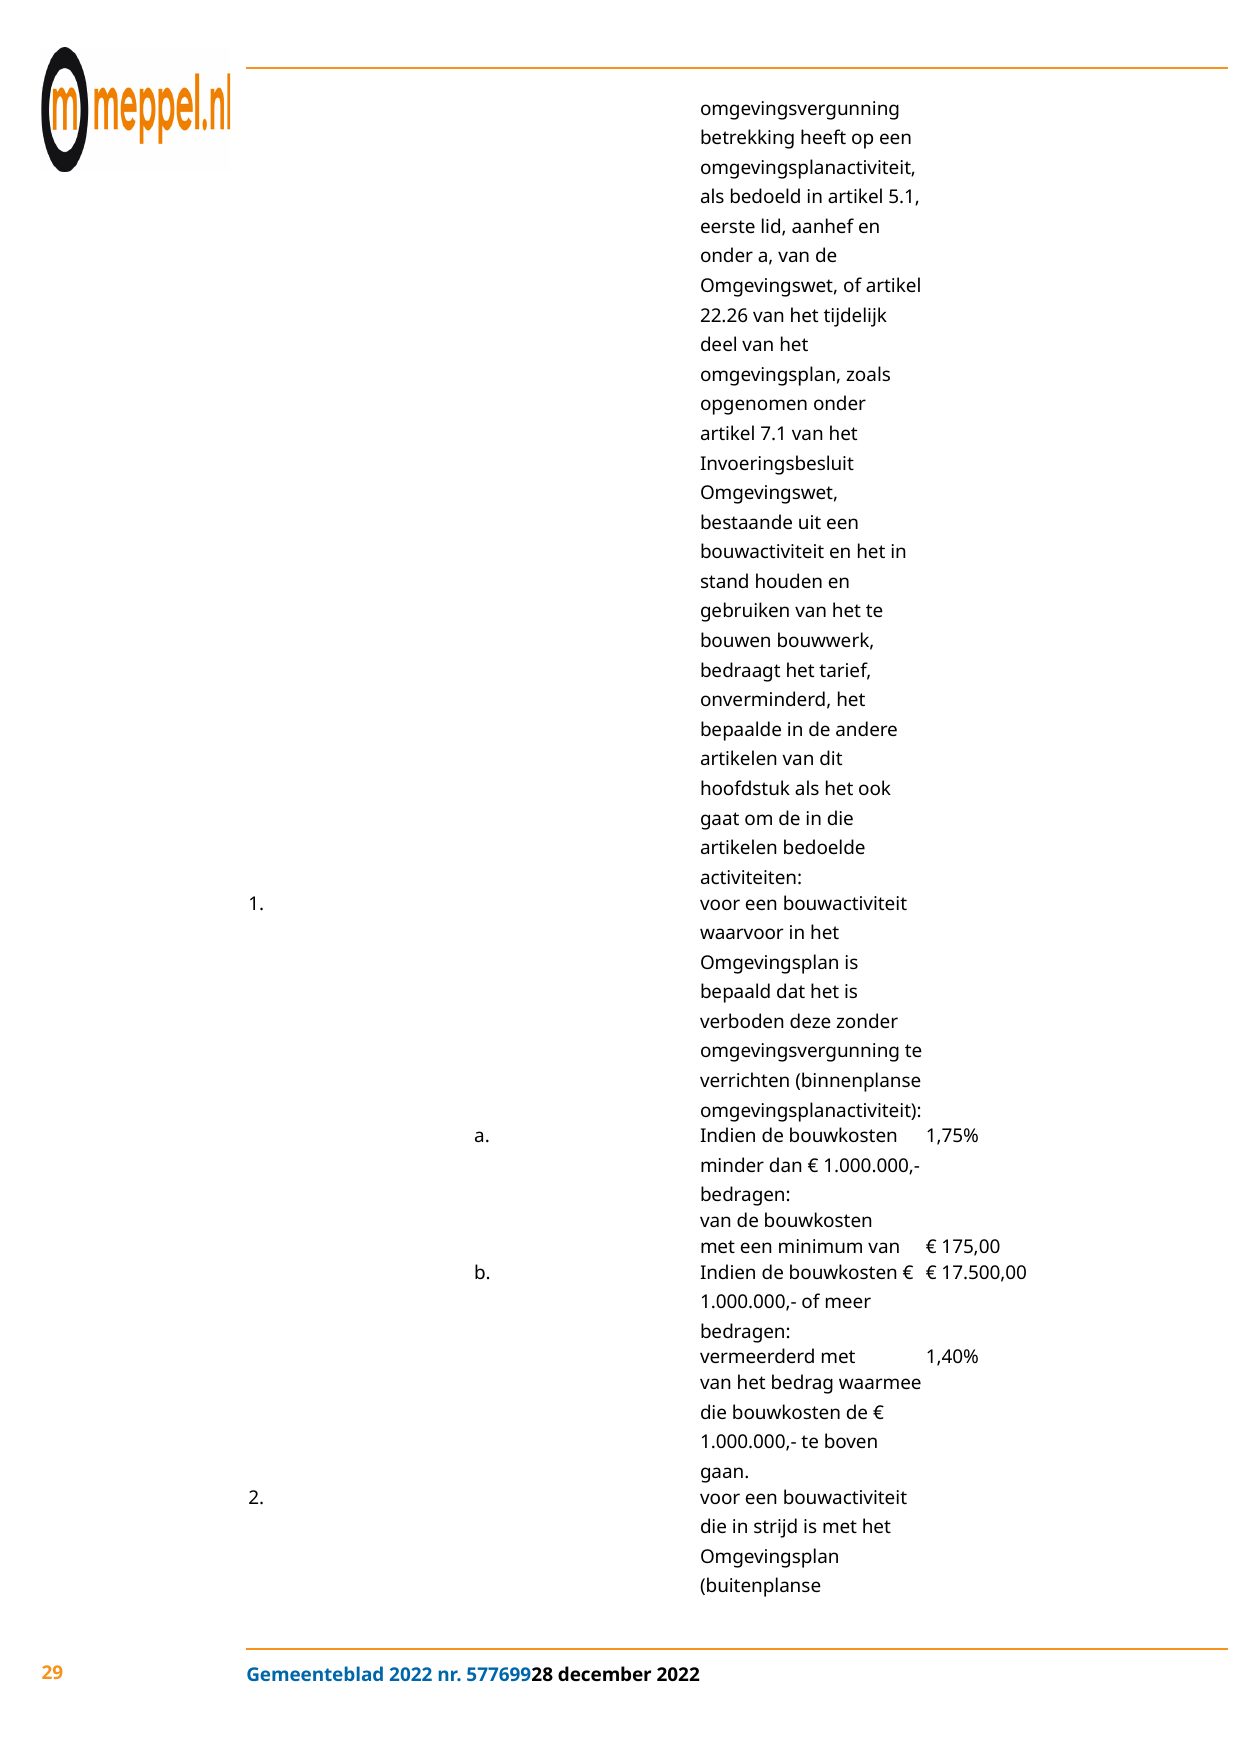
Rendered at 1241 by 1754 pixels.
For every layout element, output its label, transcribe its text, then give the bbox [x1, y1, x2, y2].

table_cell € 17.500,00 [926, 1259, 1152, 1344]
table_cell omgevingsvergunning betrekking heeft op een omgevingsplanactiviteit, als bedoeld in artikel 5.1, eerste lid, aanhef en onder a, van de Omgevingswet, of artikel 22.26 van het tijdelijk deel van het omgevingsplan, zoals opgenomen onder artikel 7.1 van het Invoeringsbesluit Omgevingswet, bestaande uit een bouwactiviteit en het in stand houden en gebruiken van het te bouwen bouwwerk, bedraagt het tarief, onverminderd, het bepaalde in de andere artikelen van dit hoofdstuk als het ook gaat om de in die artikelen bedoelde activiteiten: [700, 95, 926, 890]
table_cell [248, 1370, 474, 1484]
table_cell 2. [248, 1484, 474, 1598]
table_cell van de bouwkosten [700, 1208, 926, 1233]
table_cell [248, 1233, 474, 1259]
table_cell [248, 1259, 474, 1344]
picture [41, 47, 231, 172]
table_cell [926, 1208, 1152, 1233]
table_cell [474, 95, 700, 890]
table_cell voor een bouwactiviteit waarvoor in het Omgevingsplan is bepaald dat het is verboden deze zonder omgevingsvergunning te verrichten (binnenplanse omgevingsplanactiviteit): [700, 890, 926, 1122]
table_cell € 175,00 [926, 1233, 1152, 1259]
table_cell Indien de bouwkosten € 1.000.000,- of meer bedragen: [700, 1259, 926, 1344]
table_cell [926, 890, 1152, 1122]
table_cell [474, 1233, 700, 1259]
table_cell van het bedrag waarmee die bouwkosten de € 1.000.000,- te boven gaan. [700, 1370, 926, 1484]
table_cell [926, 95, 1152, 890]
table_cell met een minimum van [700, 1233, 926, 1259]
table_cell [474, 1208, 700, 1233]
table_cell [248, 1208, 474, 1233]
table_cell [474, 1370, 700, 1484]
table_cell [248, 95, 474, 890]
table_cell a. [474, 1123, 700, 1207]
table_cell [248, 1123, 474, 1207]
table_cell [474, 1344, 700, 1369]
table_cell b. [474, 1259, 700, 1344]
table_cell 1,40% [926, 1344, 1152, 1369]
table_cell 1. [248, 890, 474, 1122]
table_cell Indien de bouwkosten minder dan € 1.000.000,- bedragen: [700, 1123, 926, 1207]
table_cell [248, 1344, 474, 1369]
table_cell [474, 1484, 700, 1598]
table_cell 1,75% [926, 1123, 1152, 1207]
table_cell voor een bouwactiviteit die in strijd is met het Omgevingsplan (buitenplanse [700, 1484, 926, 1598]
table_cell vermeerderd met [700, 1344, 926, 1369]
table_cell [926, 1484, 1152, 1598]
table_cell [474, 890, 700, 1122]
table_cell [926, 1370, 1152, 1484]
